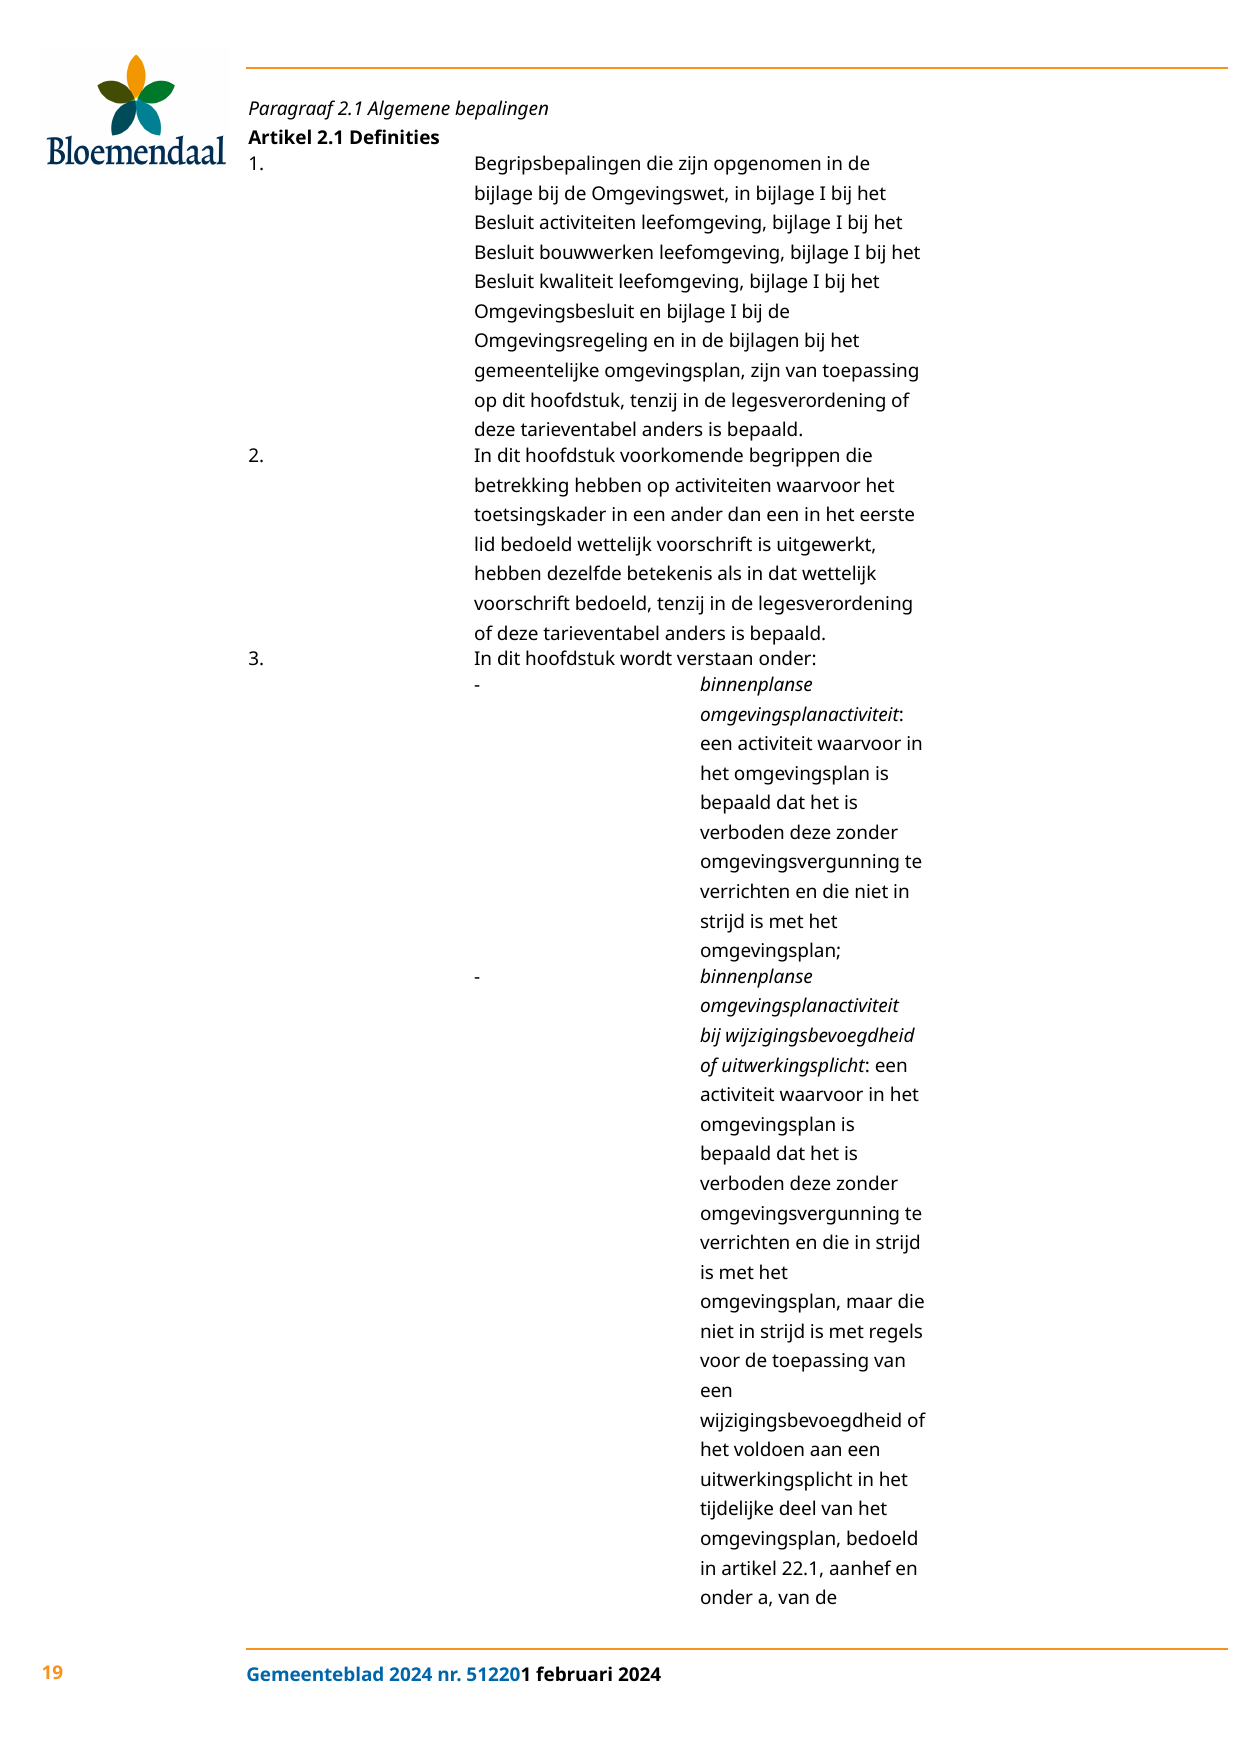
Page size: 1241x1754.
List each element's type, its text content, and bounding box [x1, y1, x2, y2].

table_cell Begripsbepalingen die zijn opgenomen in de bijlage bij de Omgevingswet, in bijlage I bij het Besluit activiteiten leefomgeving, bijlage I bij het Besluit bouwwerken leefomgeving, bijlage I bij het Besluit kwaliteit leefomgeving, bijlage I bij het Omgevingsbesluit en bijlage I bij de Omgevingsregeling en in de bijlagen bij het gemeentelijke omgevingsplan, zijn van toepassing op dit hoofdstuk, tenzij in de legesverordening of deze tarieventabel anders is bepaald. [474, 150, 926, 442]
table_cell 1. [248, 150, 474, 442]
table_cell 2. [248, 442, 474, 645]
table_cell [926, 645, 1152, 671]
table_cell - [474, 671, 700, 963]
table_cell [926, 442, 1152, 645]
table_cell 3. [248, 645, 474, 671]
table_cell binnenplanse omgevingsplanactiviteit bij wijzigingsbevoegdheid of uitwerkingsplicht: een activiteit waarvoor in het omgevingsplan is bepaald dat het is verboden deze zonder omgevingsvergunning te verrichten en die in strijd is met het omgevingsplan, maar die niet in strijd is met regels voor de toepassing van een wijzigingsbevoegdheid of het voldoen aan een uitwerkingsplicht in het tijdelijke deel van het omgevingsplan, bedoeld in artikel 22.1, aanhef en onder a, van de [700, 963, 926, 1610]
table_cell [926, 671, 1152, 963]
table_cell [926, 963, 1152, 1610]
table_cell [248, 671, 474, 963]
text Paragraaf 2.1 Algemene bepalingen [248, 95, 1152, 121]
table_cell - [474, 963, 700, 1610]
table_cell [248, 963, 474, 1610]
table_cell [926, 150, 1152, 442]
table_cell In dit hoofdstuk voorkomende begrippen die betrekking hebben op activiteiten waarvoor het toetsingskader in een ander dan een in het eerste lid bedoeld wettelijk voorschrift is uitgewerkt, hebben dezelfde betekenis als in dat wettelijk voorschrift bedoeld, tenzij in de legesverordening of deze tarieventabel anders is bepaald. [474, 442, 926, 645]
table_header Artikel 2.1 Definities [248, 125, 926, 150]
picture [41, 47, 231, 172]
table_cell binnenplanse omgevingsplanactiviteit: een activiteit waarvoor in het omgevingsplan is bepaald dat het is verboden deze zonder omgevingsvergunning te verrichten en die niet in strijd is met het omgevingsplan; [700, 671, 926, 963]
table_cell In dit hoofdstuk wordt verstaan onder: [474, 645, 926, 671]
table_header [926, 125, 1152, 150]
